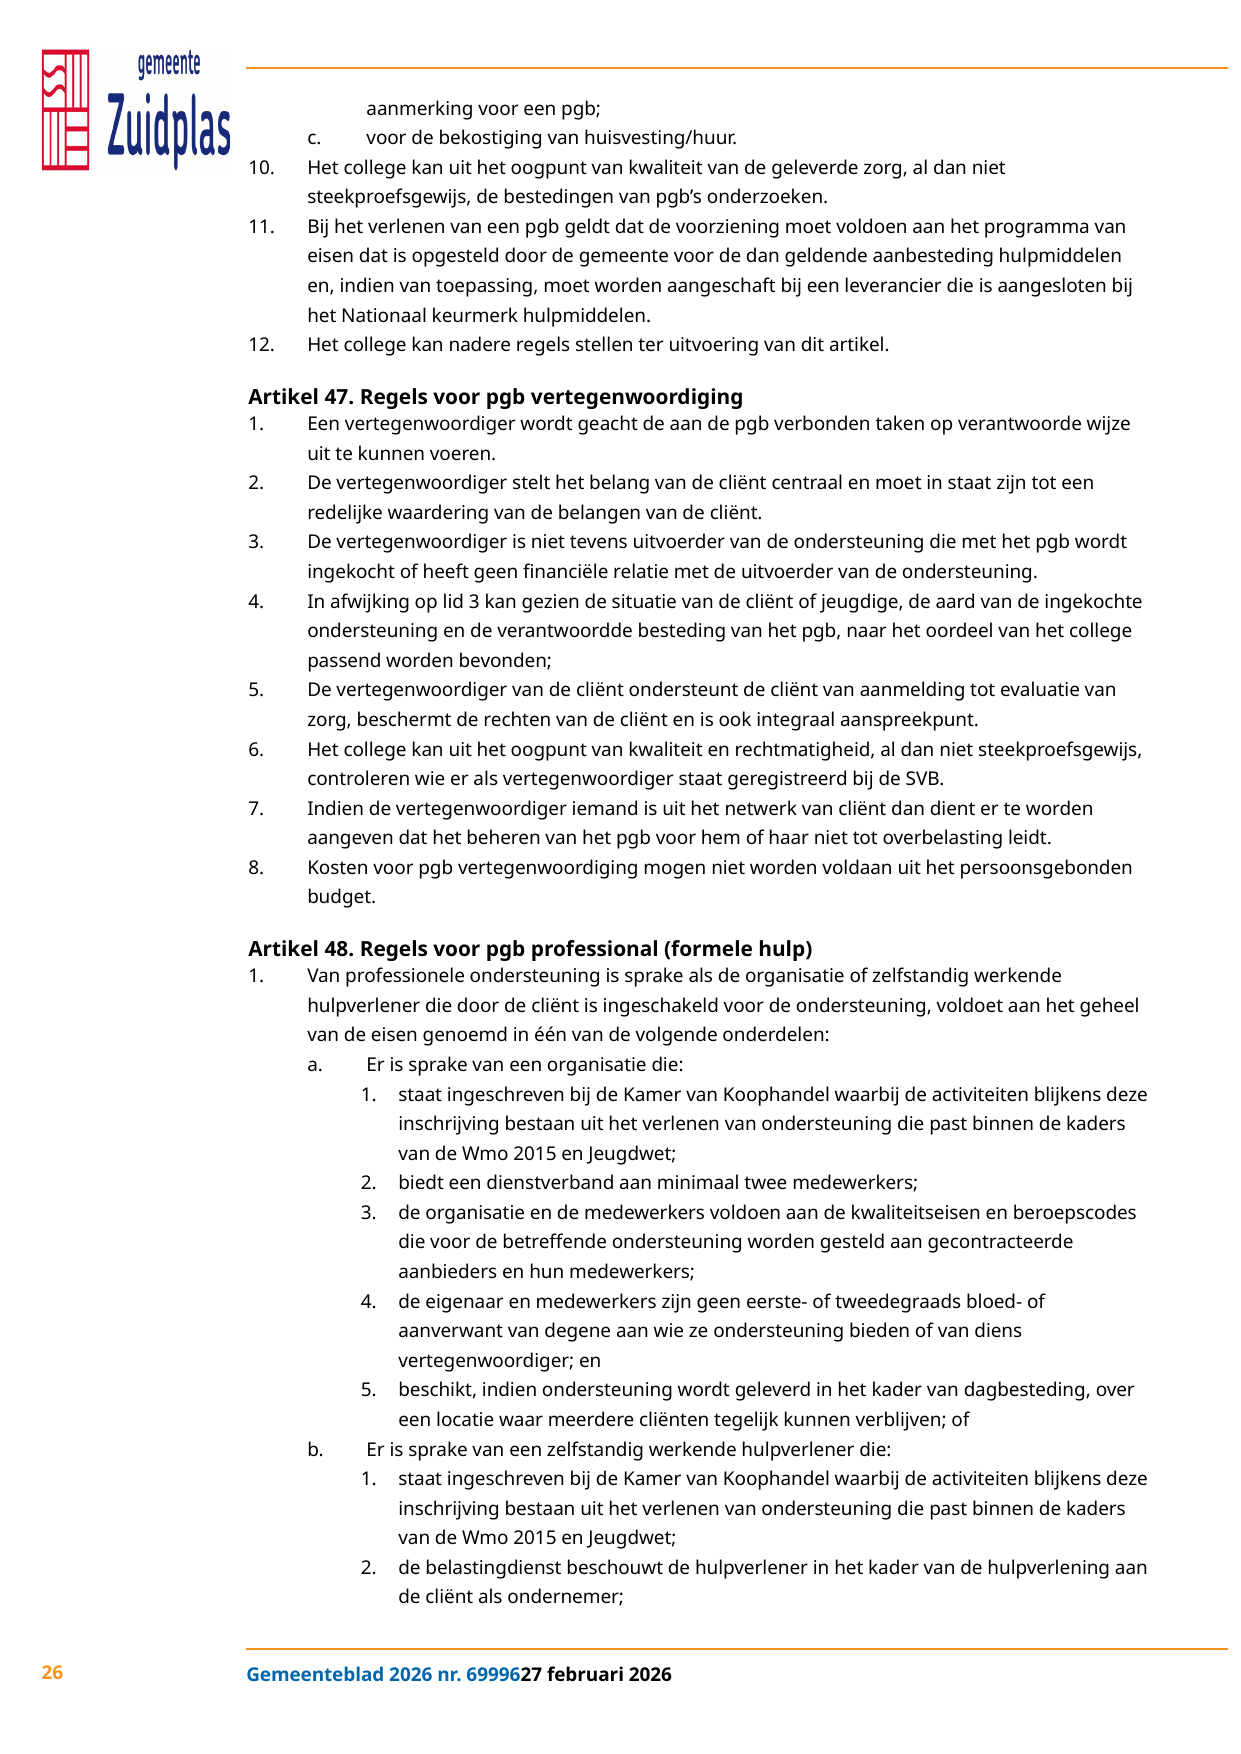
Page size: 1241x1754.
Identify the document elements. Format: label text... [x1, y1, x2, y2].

list Bij het verlenen van een pgb geldt dat de voorziening moet voldoen aan het programma van eisen dat is opgesteld door de gemeente voor de dan geldende aanbesteding hulpmiddelen en, indien van toepassing, moet worden aangeschaft bij een leverancier die is aangesloten bij het Nationaal keurmerk hulpmiddelen. [248, 213, 1152, 328]
text Artikel 47. Regels voor pgb vertegenwoordiging [248, 382, 1152, 410]
list voor de bekostiging van huisvesting/huur. [307, 124, 1152, 150]
list Er is sprake van een zelfstandig werkende hulpverlener die: [307, 1436, 1152, 1462]
list De vertegenwoordiger stelt het belang van de cliënt centraal en moet in staat zijn tot een redelijke waardering van de belangen van de cliënt. [248, 469, 1152, 525]
list Het college kan uit het oogpunt van kwaliteit en rechtmatigheid, al dan niet steekproefsgewijs, controleren wie er als vertegenwoordiger staat geregistreerd bij de SVB. [248, 736, 1152, 791]
list beschikt, indien ondersteuning wordt geleverd in het kader van dagbesteding, over een locatie waar meerdere cliënten tegelijk kunnen verblijven; of [361, 1377, 1152, 1432]
list Indien de vertegenwoordiger iemand is uit het netwerk van cliënt dan dient er te worden aangeven dat het beheren van het pgb voor hem of haar niet tot overbelasting leidt. [248, 795, 1152, 850]
list biedt een dienstverband aan minimaal twee medewerkers; [361, 1169, 1152, 1195]
picture [41, 47, 231, 172]
list De vertegenwoordiger is niet tevens uitvoerder van de ondersteuning die met het pgb wordt ingekocht of heeft geen financiële relatie met de uitvoerder van de ondersteuning. [248, 529, 1152, 584]
list Er is sprake van een organisatie die: [307, 1051, 1152, 1077]
list Een vertegenwoordiger wordt geacht de aan de pgb verbonden taken op verantwoorde wijze uit te kunnen voeren. [248, 410, 1152, 466]
list staat ingeschreven bij de Kamer van Koophandel waarbij de activiteiten blijkens deze inschrijving bestaan uit het verlenen van ondersteuning die past binnen de kaders van de Wmo 2015 en Jeugdwet; [361, 1465, 1152, 1550]
text Artikel 48. Regels voor pgb professional (formele hulp) [248, 934, 1152, 962]
list In afwijking op lid 3 kan gezien de situatie van de cliënt of jeugdige, de aard van de ingekochte ondersteuning en de verantwoordde besteding van het pgb, naar het oordeel van het college passend worden bevonden; [248, 588, 1152, 673]
list De vertegenwoordiger van de cliënt ondersteunt de cliënt van aanmelding tot evaluatie van zorg, beschermt de rechten van de cliënt en is ook integraal aanspreekpunt. [248, 677, 1152, 732]
list Van professionele ondersteuning is sprake als de organisatie of zelfstandig werkende hulpverlener die door de cliënt is ingeschakeld voor de ondersteuning, voldoet aan het geheel van de eisen genoemd in één van de volgende onderdelen: [248, 962, 1152, 1047]
list aanmerking voor een pgb; [307, 95, 1152, 121]
list Het college kan uit het oogpunt van kwaliteit van de geleverde zorg, al dan niet steekproefsgewijs, de bestedingen van pgb’s onderzoeken. [248, 154, 1152, 209]
list de organisatie en de medewerkers voldoen aan de kwaliteitseisen en beroepscodes die voor de betreffende ondersteuning worden gesteld aan gecontracteerde aanbieders en hun medewerkers; [361, 1199, 1152, 1284]
list staat ingeschreven bij de Kamer van Koophandel waarbij de activiteiten blijkens deze inschrijving bestaan uit het verlenen van ondersteuning die past binnen de kaders van de Wmo 2015 en Jeugdwet; [361, 1081, 1152, 1166]
list Het college kan nadere regels stellen ter uitvoering van dit artikel. [248, 331, 1152, 357]
list de belastingdienst beschouwt de hulpverlener in het kader van de hulpverlening aan de cliënt als ondernemer; [361, 1554, 1152, 1609]
list Kosten voor pgb vertegenwoordiging mogen niet worden voldaan uit het persoonsgebonden budget. [248, 854, 1152, 909]
list de eigenaar en medewerkers zijn geen eerste- of tweedegraads bloed- of aanverwant van degene aan wie ze ondersteuning bieden of van diens vertegenwoordiger; en [361, 1288, 1152, 1373]
